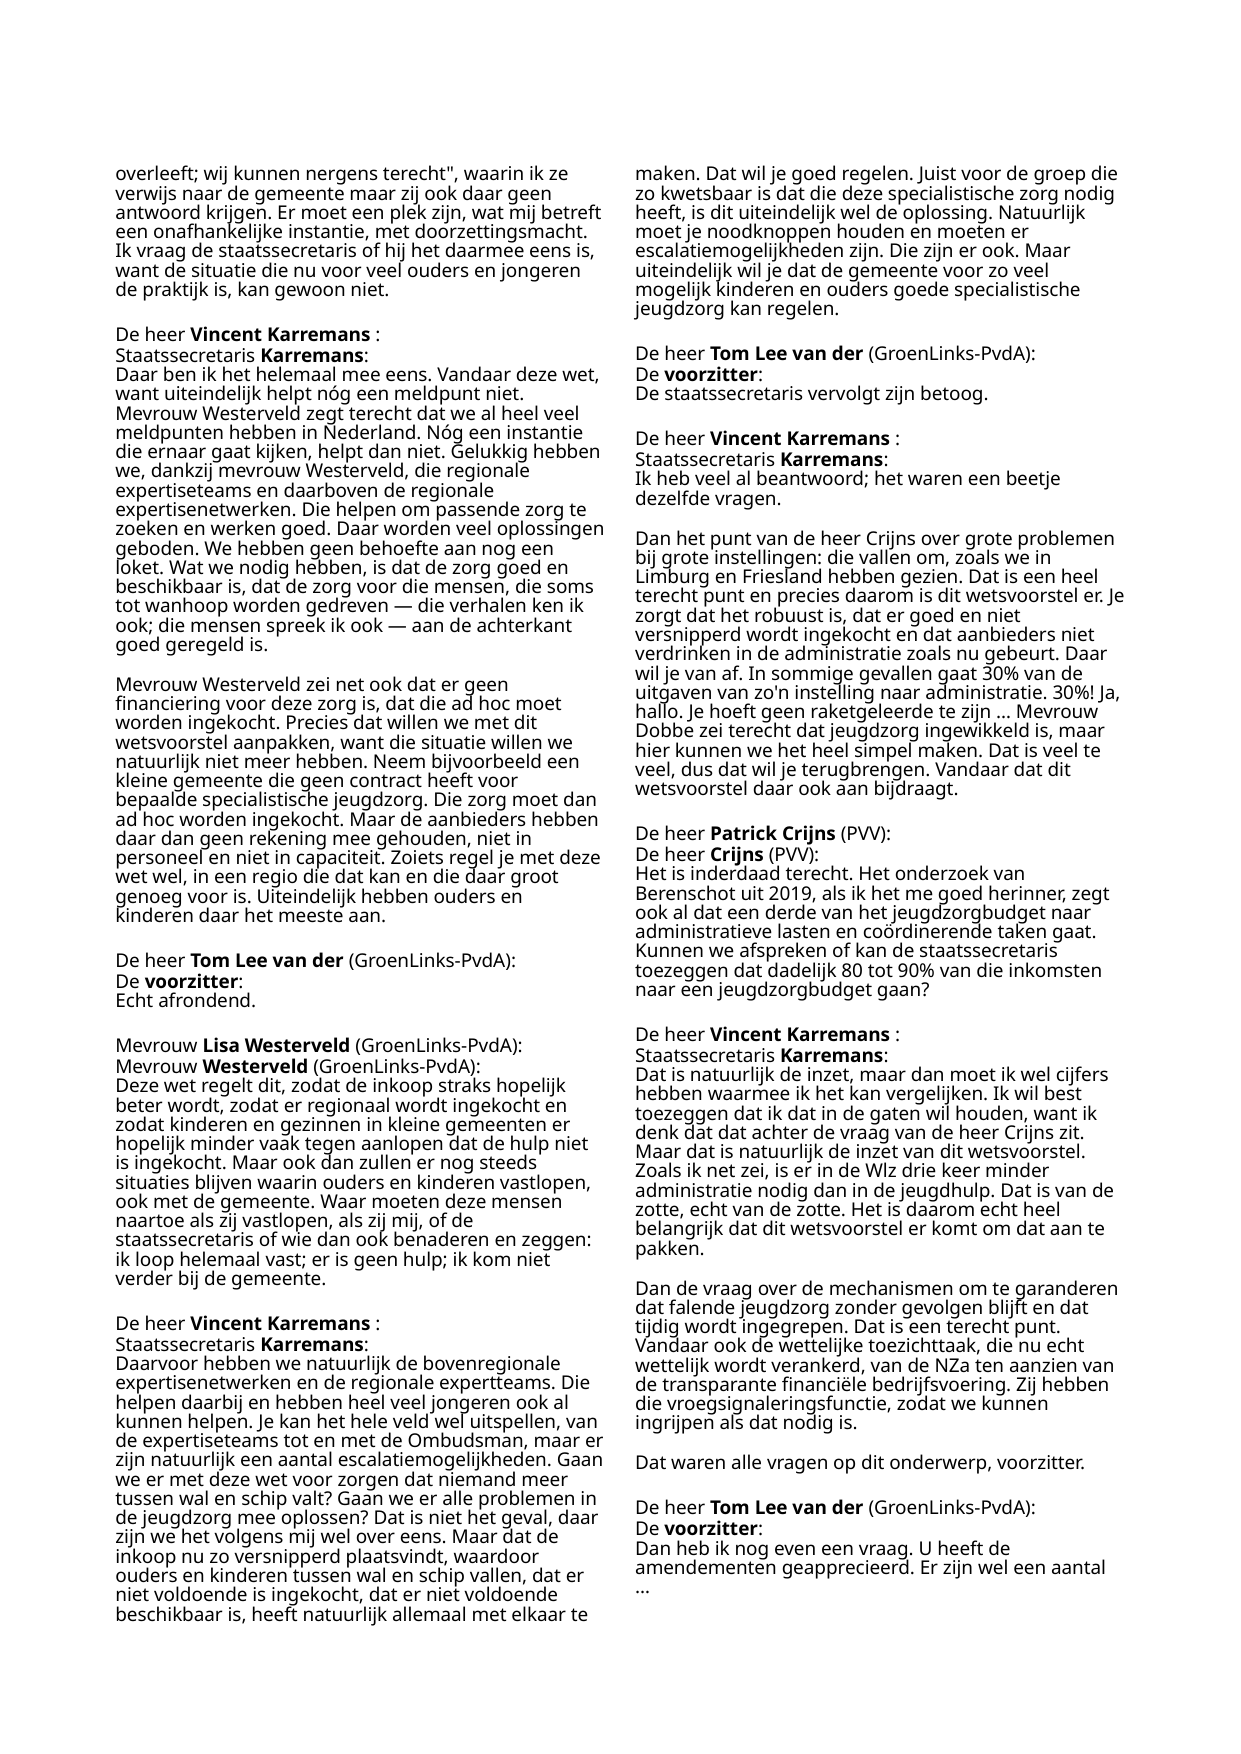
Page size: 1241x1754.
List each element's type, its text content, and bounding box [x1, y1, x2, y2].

text Dan het punt van de heer Crijns over grote problemen bij grote instellingen: die vallen om, zoals we in Limburg en Friesland hebben gezien. Dat is een heel terecht punt en precies daarom is dit wetsvoorstel er. Je zorgt dat het robuust is, dat er goed en niet versnipperd wordt ingekocht en dat aanbieders niet verdrinken in de administratie zoals nu gebeurt. Daar wil je van af. In sommige gevallen gaat 30% van de uitgaven van zo'n instelling naar administratie. 30%! Ja, hallo. Je hoeft geen raketgeleerde te zijn … Mevrouw Dobbe zei terecht dat jeugdzorg ingewikkeld is, maar hier kunnen we het heel simpel maken. Dat is veel te veel, dus dat wil je terugbrengen. Vandaar dat dit wetsvoorstel daar ook aan bijdraagt. [635, 530, 1125, 799]
text Dat is natuurlijk de inzet, maar dan moet ik wel cijfers hebben waarmee ik het kan vergelijken. Ik wil best toezeggen dat ik dat in de gaten wil houden, want ik denk dat dat achter de vraag van de heer Crijns zit. Maar dat is natuurlijk de inzet van dit wetsvoorstel. Zoals ik net zei, is er in de Wlz drie keer minder administratie nodig dan in de jeugdhulp. Dat is van de zotte, echt van de zotte. Het is daarom echt heel belangrijk dat dit wetsvoorstel er komt om dat aan te pakken. [635, 1066, 1125, 1259]
text maken. Dat wil je goed regelen. Juist voor de groep die zo kwetsbaar is dat die deze specialistische zorg nodig heeft, is dit uiteindelijk wel de oplossing. Natuurlijk moet je noodknoppen houden en moeten er escalatiemogelijkheden zijn. Die zijn er ook. Maar uiteindelijk wil je dat de gemeente voor zo veel mogelijk kinderen en ouders goede specialistische jeugdzorg kan regelen. [635, 165, 1125, 319]
text De heer Vincent Karremans : [635, 1021, 1125, 1047]
text De staatssecretaris vervolgt zijn betoog. [635, 385, 1125, 404]
text Mevrouw Lisa Westerveld (GroenLinks-PvdA): [115, 1032, 605, 1058]
text De heer Patrick Crijns (PVV): [635, 820, 1125, 846]
text De heer Tom Lee van der (GroenLinks-PvdA): [635, 340, 1125, 366]
text Mevrouw Westerveld zei net ook dat er geen financiering voor deze zorg is, dat die ad hoc moet worden ingekocht. Precies dat willen we met dit wetsvoorstel aanpakken, want die situatie willen we natuurlijk niet meer hebben. Neem bijvoorbeeld een kleine gemeente die geen contract heeft voor bepaalde specialistische jeugdzorg. Die zorg moet dan ad hoc worden ingekocht. Maar de aanbieders hebben daar dan geen rekening mee gehouden, niet in personeel en niet in capaciteit. Zoiets regel je met deze wet wel, in een regio die dat kan en die daar groot genoeg voor is. Uiteindelijk hebben ouders en kinderen daar het meeste aan. [115, 676, 605, 926]
text Daar ben ik het helemaal mee eens. Vandaar deze wet, want uiteindelijk helpt nóg een meldpunt niet. Mevrouw Westerveld zegt terecht dat we al heel veel meldpunten hebben in Nederland. Nóg een instantie die ernaar gaat kijken, helpt dan niet. Gelukkig hebben we, dankzij mevrouw Westerveld, die regionale expertiseteams en daarboven de regionale expertisenetwerken. Die helpen om passende zorg te zoeken en werken goed. Daar worden veel oplossingen geboden. We hebben geen behoefte aan nog een loket. Wat we nodig hebben, is dat de zorg goed en beschikbaar is, dat de zorg voor die mensen, die soms tot wanhoop worden gedreven — die verhalen ken ik ook; die mensen spreek ik ook — aan de achterkant goed geregeld is. [115, 366, 605, 655]
text De voorzitter: [635, 366, 1125, 385]
text overleeft; wij kunnen nergens terecht", waarin ik ze verwijs naar de gemeente maar zij ook daar geen antwoord krijgen. Er moet een plek zijn, wat mij betreft een onafhankelijke instantie, met doorzettingsmacht. Ik vraag de staatssecretaris of hij het daarmee eens is, want de situatie die nu voor veel ouders en jongeren de praktijk is, kan gewoon niet. [115, 165, 605, 300]
text Daarvoor hebben we natuurlijk de bovenregionale expertisenetwerken en de regionale expertteams. Die helpen daarbij en hebben heel veel jongeren ook al kunnen helpen. Je kan het hele veld wel uitspellen, van de expertiseteams tot en met de Ombudsman, maar er zijn natuurlijk een aantal escalatiemogelijkheden. Gaan we er met deze wet voor zorgen dat niemand meer tussen wal en schip valt? Gaan we er alle problemen in de jeugdzorg mee oplossen? Dat is niet het geval, daar zijn we het volgens mij wel over eens. Maar dat de inkoop nu zo versnipperd plaatsvindt, waardoor ouders en kinderen tussen wal en schip vallen, dat er niet voldoende is ingekocht, dat er niet voldoende beschikbaar is, heeft natuurlijk allemaal met elkaar te [115, 1355, 605, 1625]
text Deze wet regelt dit, zodat de inkoop straks hopelijk beter wordt, zodat er regionaal wordt ingekocht en zodat kinderen en gezinnen in kleine gemeenten er hopelijk minder vaak tegen aanlopen dat de hulp niet is ingekocht. Maar ook dan zullen er nog steeds situaties blijven waarin ouders en kinderen vastlopen, ook met de gemeente. Waar moeten deze mensen naartoe als zij vastlopen, als zij mij, of de staatssecretaris of wie dan ook benaderen en zeggen: ik loop helemaal vast; er is geen hulp; ik kom niet verder bij de gemeente. [115, 1077, 605, 1289]
text Staatssecretaris Karremans: [115, 347, 605, 366]
text De heer Vincent Karremans : [635, 425, 1125, 451]
text Staatssecretaris Karremans: [635, 1047, 1125, 1066]
text De heer Tom Lee van der (GroenLinks-PvdA): [635, 1494, 1125, 1520]
text De voorzitter: [635, 1520, 1125, 1539]
text Ik heb veel al beantwoord; het waren een beetje dezelfde vragen. [635, 470, 1125, 509]
text De heer Tom Lee van der (GroenLinks-PvdA): [115, 947, 605, 973]
text Staatssecretaris Karremans: [635, 451, 1125, 470]
text Mevrouw Westerveld (GroenLinks-PvdA): [115, 1058, 605, 1077]
text Dan heb ik nog even een vraag. U heeft de amendementen geapprecieerd. Er zijn wel een aantal … [635, 1539, 1125, 1597]
text De heer Vincent Karremans : [115, 1310, 605, 1336]
text Echt afrondend. [115, 992, 605, 1011]
text De voorzitter: [115, 973, 605, 992]
text De heer Crijns (PVV): [635, 846, 1125, 865]
text Het is inderdaad terecht. Het onderzoek van Berenschot uit 2019, als ik het me goed herinner, zegt ook al dat een derde van het jeugdzorgbudget naar administratieve lasten en coördinerende taken gaat. Kunnen we afspreken of kan de staatssecretaris toezeggen dat dadelijk 80 tot 90% van die inkomsten naar een jeugdzorgbudget gaan? [635, 865, 1125, 1000]
text Staatssecretaris Karremans: [115, 1336, 605, 1355]
text Dan de vraag over de mechanismen om te garanderen dat falende jeugdzorg zonder gevolgen blijft en dat tijdig wordt ingegrepen. Dat is een terecht punt. Vandaar ook de wettelijke toezichttaak, die nu echt wettelijk wordt verankerd, van de NZa ten aanzien van de transparante financiële bedrijfsvoering. Zij hebben die vroegsignaleringsfunctie, zodat we kunnen ingrijpen als dat nodig is. [635, 1279, 1125, 1434]
text Dat waren alle vragen op dit onderwerp, voorzitter. [635, 1454, 1125, 1474]
text De heer Vincent Karremans : [115, 321, 605, 347]
